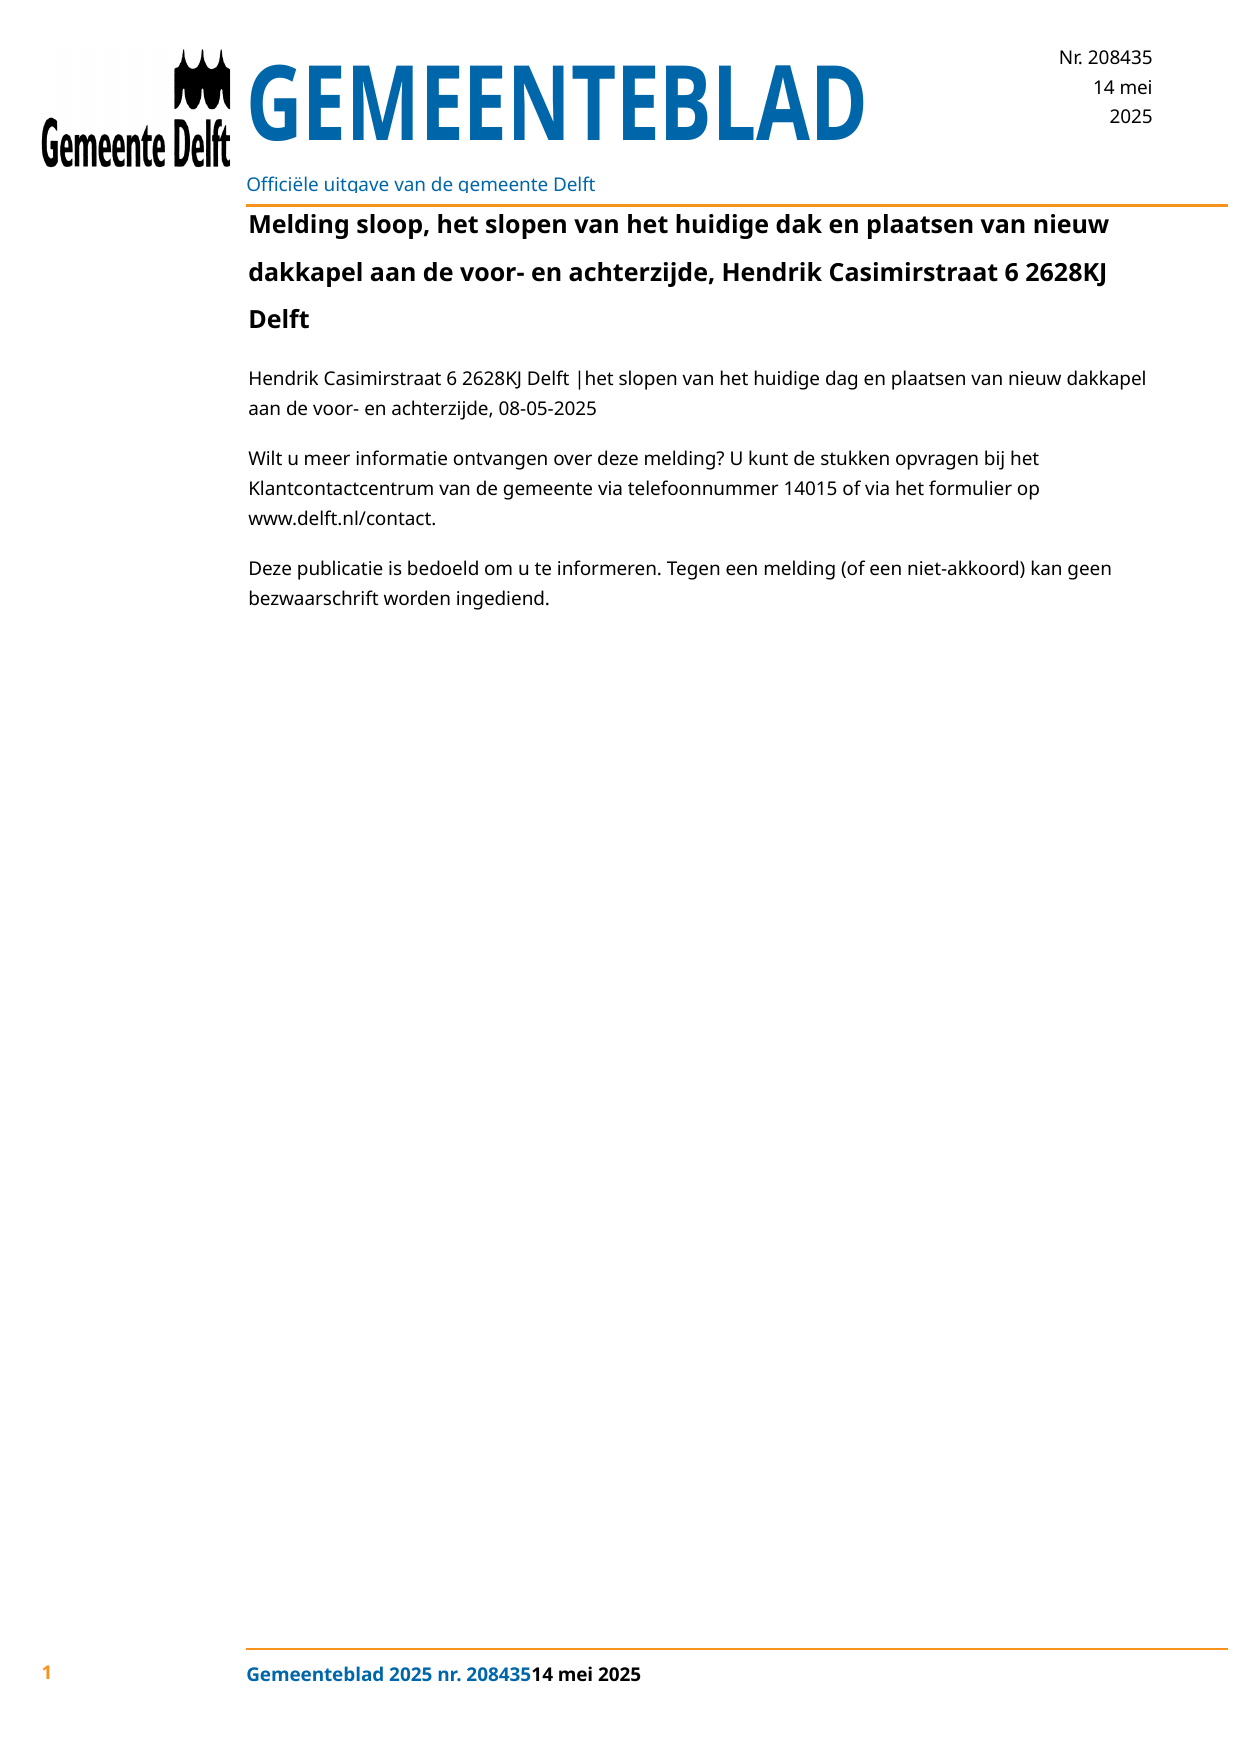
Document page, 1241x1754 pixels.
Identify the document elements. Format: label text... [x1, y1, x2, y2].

text Wilt u meer informatie ontvangen over deze melding? U kunt de stukken opvragen bij het Klantcontactcentrum van de gemeente via telefoonnummer 14015 of via het formulier op www.delft.nl/contact. [248, 446, 1152, 530]
text Deze publicatie is bedoeld om u te informeren. Tegen een melding (of een niet-akkoord) kan geen bezwaarschrift worden ingediend. [248, 555, 1152, 610]
text Melding sloop, het slopen van het huidige dak en plaatsen van nieuw dakkapel aan de voor- en achterzijde, Hendrik Casimirstraat 6 2628KJ Delft [248, 207, 1152, 336]
picture [41, 47, 231, 172]
text Hendrik Casimirstraat 6 2628KJ Delft |het slopen van het huidige dag en plaatsen van nieuw dakkapel aan de voor- en achterzijde, 08-05-2025 [248, 366, 1152, 421]
